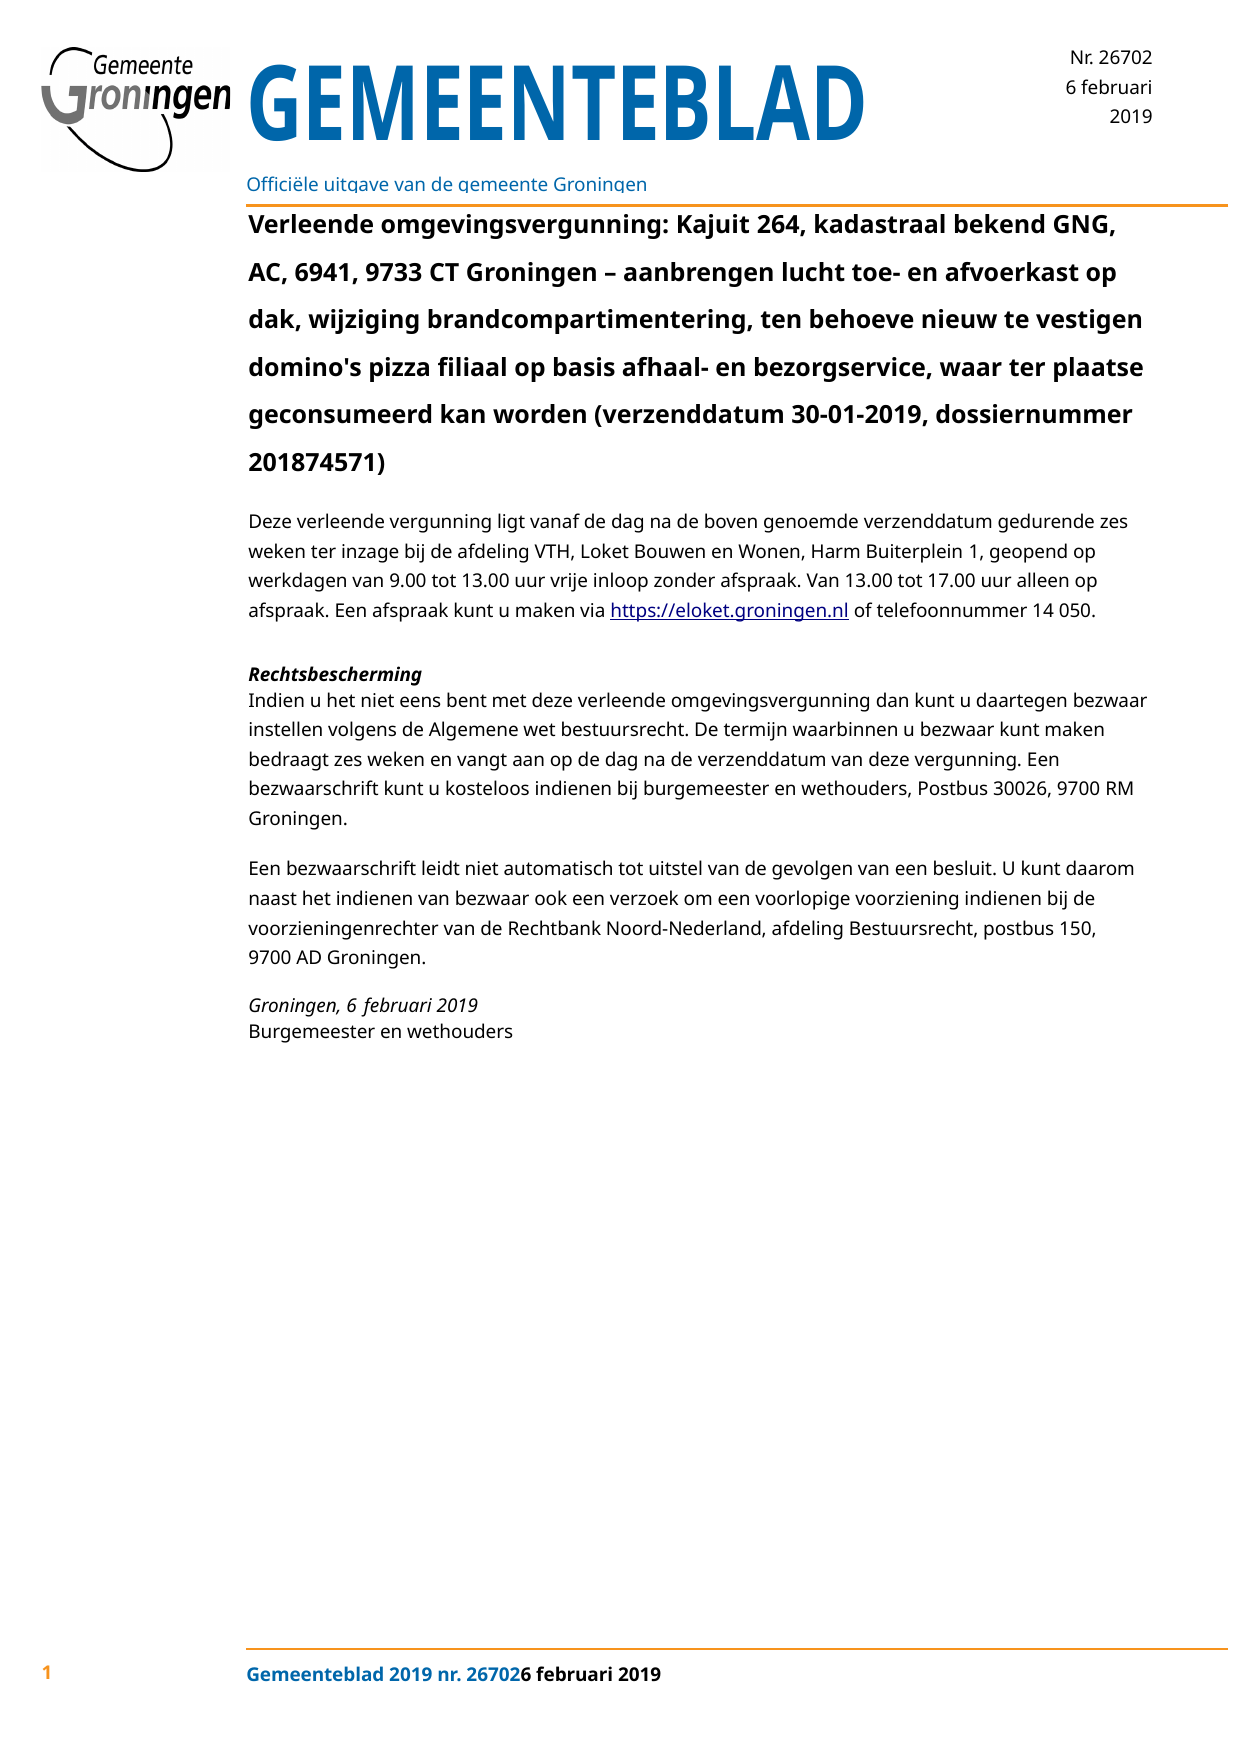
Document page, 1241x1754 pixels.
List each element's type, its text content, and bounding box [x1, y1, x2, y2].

text Verleende omgevingsvergunning: Kajuit 264, kadastraal bekend GNG, AC, 6941, 9733 CT Groningen – aanbrengen lucht toe- en afvoerkast op dak, wijziging brandcompartimentering, ten behoeve nieuw te vestigen domino's pizza filiaal op basis afhaal- en bezorgservice, waar ter plaatse geconsumeerd kan worden (verzenddatum 30-01-2019, dossiernummer 201874571) [248, 207, 1152, 479]
text Rechtsbescherming [248, 661, 1152, 687]
text Groningen, 6 februari 2019 [248, 992, 1152, 1018]
text Een bezwaarschrift leidt niet automatisch tot uitstel van de gevolgen van een besluit. U kunt daarom naast het indienen van bezwaar ook een verzoek om een voorlopige voorziening indienen bij de voorzieningenrechter van de Rechtbank Noord-Nederland, afdeling Bestuursrecht, postbus 150, 9700 AD Groningen. [248, 856, 1152, 970]
picture [41, 47, 231, 172]
text Indien u het niet eens bent met deze verleende omgevingsvergunning dan kunt u daartegen bezwaar instellen volgens de Algemene wet bestuursrecht. De termijn waarbinnen u bezwaar kunt maken bedraagt zes weken en vangt aan op de dag na de verzenddatum van deze vergunning. Een bezwaarschrift kunt u kosteloos indienen bij burgemeester en wethouders, Postbus 30026, 9700 RM Groningen. [248, 687, 1152, 831]
text Deze verleende vergunning ligt vanaf de dag na de boven genoemde verzenddatum gedurende zes weken ter inzage bij de afdeling VTH, Loket Bouwen en Wonen, Harm Buiterplein 1, geopend op werkdagen van 9.00 tot 13.00 uur vrije inloop zonder afspraak. Van 13.00 tot 17.00 uur alleen op afspraak. Een afspraak kunt u maken via https://eloket.groningen.nl of telefoonnummer 14 050. [248, 508, 1152, 623]
text Burgemeester en wethouders [248, 1018, 1152, 1043]
